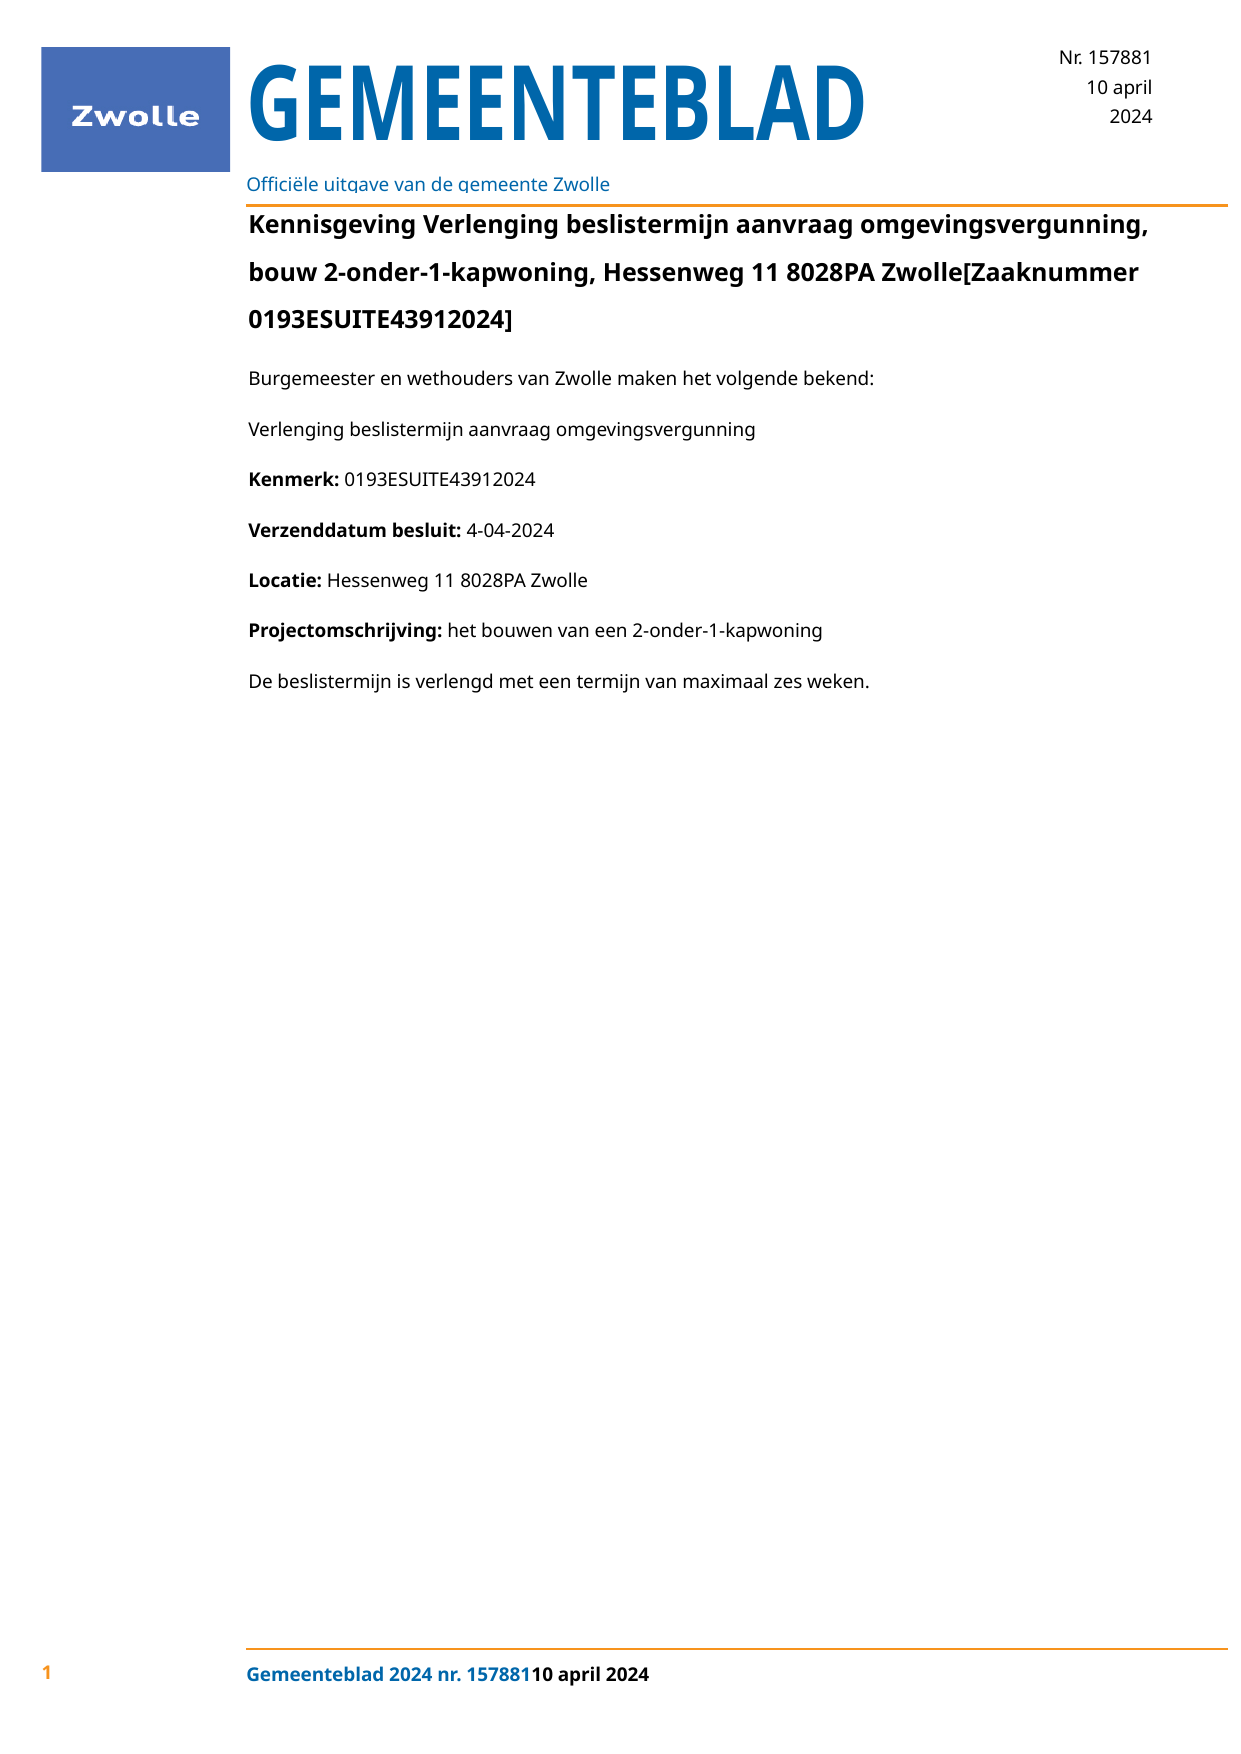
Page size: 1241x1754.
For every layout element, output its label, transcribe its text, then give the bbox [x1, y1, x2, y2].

text Verlenging beslistermijn aanvraag omgevingsvergunning [248, 416, 1152, 442]
text Kennisgeving Verlenging beslistermijn aanvraag omgevingsvergunning, bouw 2-onder-1-kapwoning, Hessenweg 11 8028PA Zwolle[Zaaknummer 0193ESUITE43912024] [248, 207, 1152, 336]
text Projectomschrijving: het bouwen van een 2-onder-1-kapwoning [248, 618, 1152, 643]
text Kenmerk: 0193ESUITE43912024 [248, 466, 1152, 492]
text Burgemeester en wethouders van Zwolle maken het volgende bekend: [248, 366, 1152, 391]
text De beslistermijn is verlengd met een termijn van maximaal zes weken. [248, 668, 1152, 694]
text Verzenddatum besluit: 4-04-2024 [248, 517, 1152, 542]
text Locatie: Hessenweg 11 8028PA Zwolle [248, 567, 1152, 593]
picture [41, 47, 231, 172]
